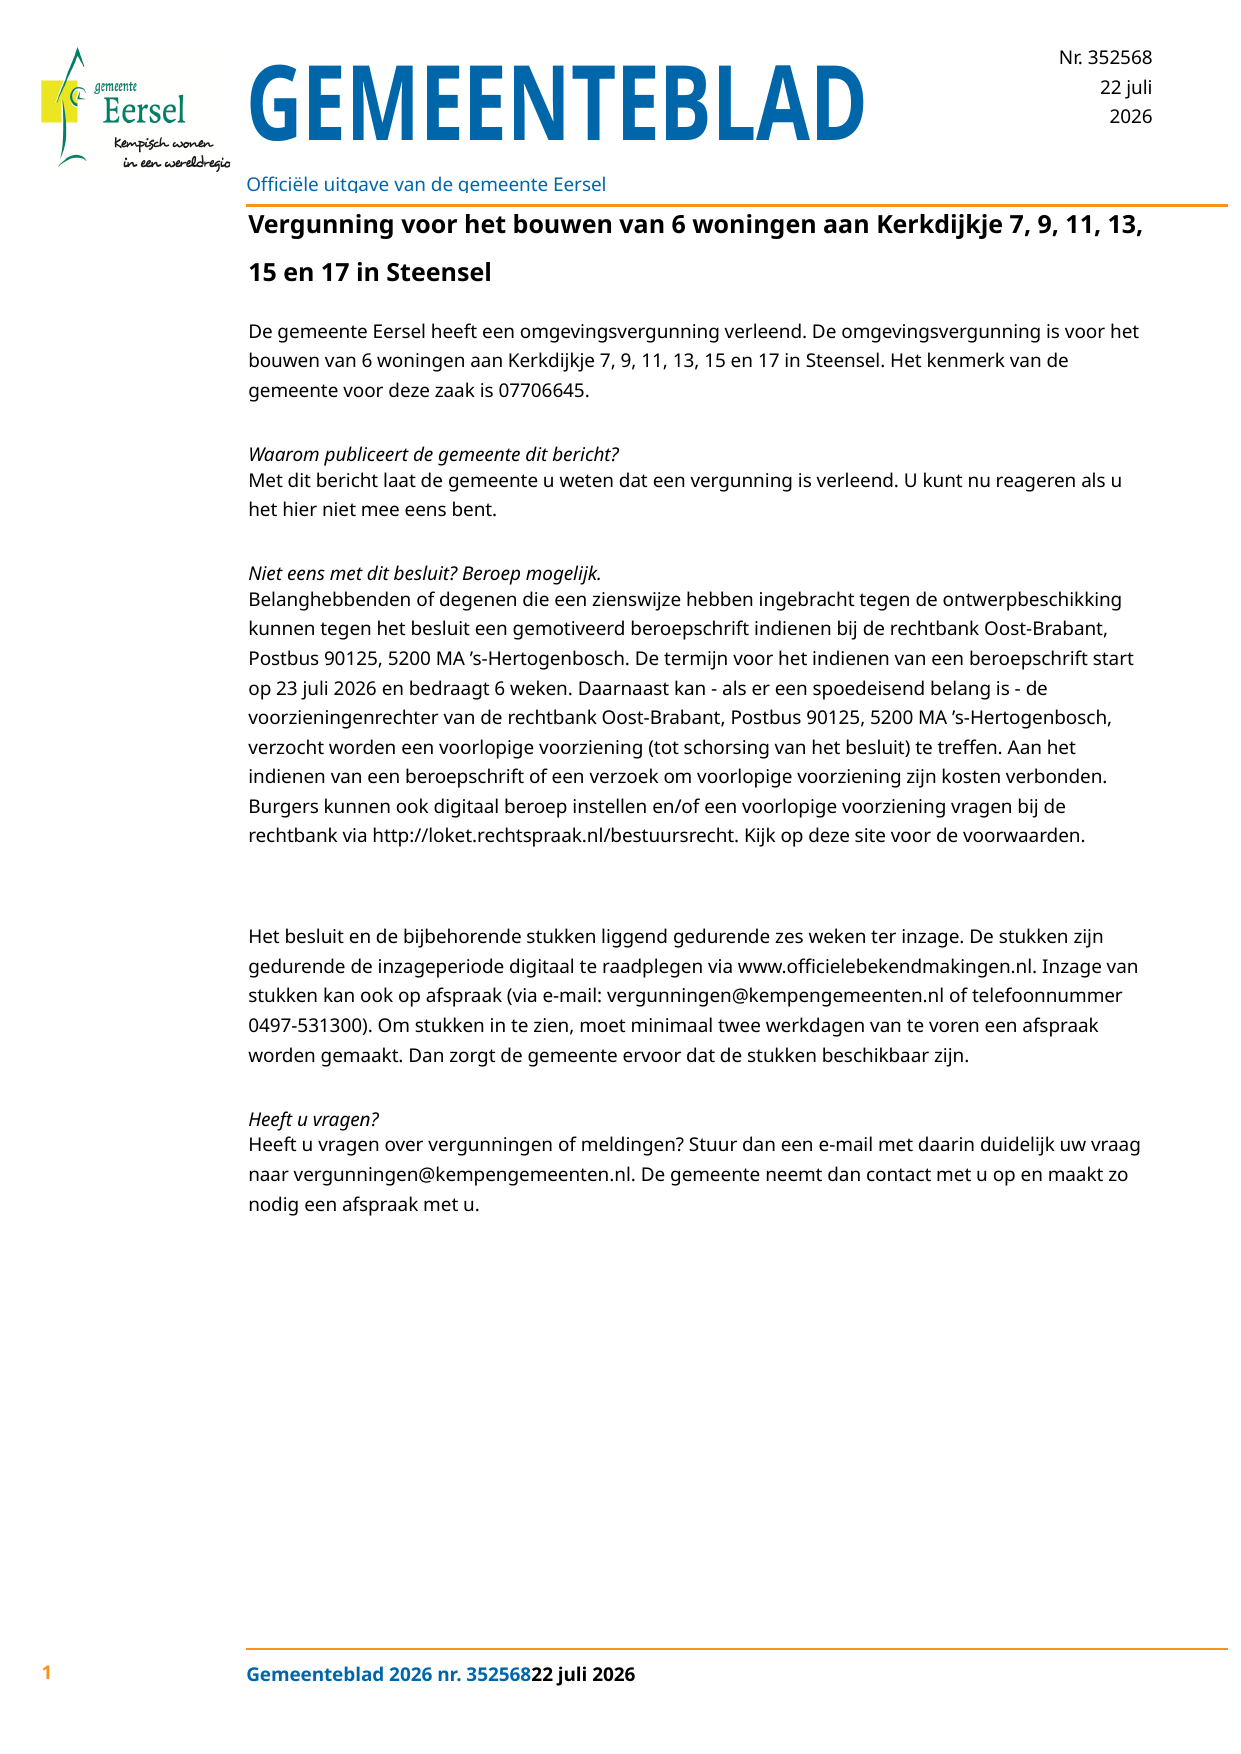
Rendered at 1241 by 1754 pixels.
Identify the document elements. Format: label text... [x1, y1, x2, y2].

text Vergunning voor het bouwen van 6 woningen aan Kerkdijkje 7, 9, 11, 13, 15 en 17 in Steensel [248, 207, 1152, 288]
text Heeft u vragen? [248, 1106, 1152, 1132]
text De gemeente Eersel heeft een omgevingsvergunning verleend. De omgevingsvergunning is voor het bouwen van 6 woningen aan Kerkdijkje 7, 9, 11, 13, 15 en 17 in Steensel. Het kenmerk van de gemeente voor deze zaak is 07706645. [248, 318, 1152, 403]
text Belanghebbenden of degenen die een zienswijze hebben ingebracht tegen de ontwerpbeschikking kunnen tegen het besluit een gemotiveerd beroepschrift indienen bij de rechtbank Oost-Brabant, Postbus 90125, 5200 MA ’s-Hertogenbosch. De termijn voor het indienen van een beroepschrift start op 23 juli 2026 en bedraagt 6 weken. Daarnaast kan - als er een spoedeisend belang is - de voorzieningenrechter van de rechtbank Oost-Brabant, Postbus 90125, 5200 MA ’s-Hertogenbosch, verzocht worden een voorlopige voorziening (tot schorsing van het besluit) te treffen. Aan het indienen van een beroepschrift of een verzoek om voorlopige voorziening zijn kosten verbonden. Burgers kunnen ook digitaal beroep instellen en/of een voorlopige voorziening vragen bij de rechtbank via http://loket.rechtspraak.nl/bestuursrecht. Kijk op deze site voor de voorwaarden. [248, 586, 1152, 848]
text Het besluit en de bijbehorende stukken liggend gedurende zes weken ter inzage. De stukken zijn gedurende de inzageperiode digitaal te raadplegen via www.officielebekendmakingen.nl. Inzage van stukken kan ook op afspraak (via e-mail: vergunningen@kempengemeenten.nl of telefoonnummer 0497-531300). Om stukken in te zien, moet minimaal twee werkdagen van te voren een afspraak worden gemaakt. Dan zorgt de gemeente ervoor dat de stukken beschikbaar zijn. [248, 923, 1152, 1068]
text Heeft u vragen over vergunningen of meldingen? Stuur dan een e-mail met daarin duidelijk uw vraag naar vergunningen@kempengemeenten.nl. De gemeente neemt dan contact met u op en maakt zo nodig een afspraak met u. [248, 1132, 1152, 1216]
text Niet eens met dit besluit? Beroep mogelijk. [248, 560, 1152, 586]
picture [41, 47, 231, 172]
text Waarom publiceert de gemeente dit bericht? [248, 441, 1152, 467]
text Met dit bericht laat de gemeente u weten dat een vergunning is verleend. U kunt nu reageren als u het hier niet mee eens bent. [248, 467, 1152, 522]
